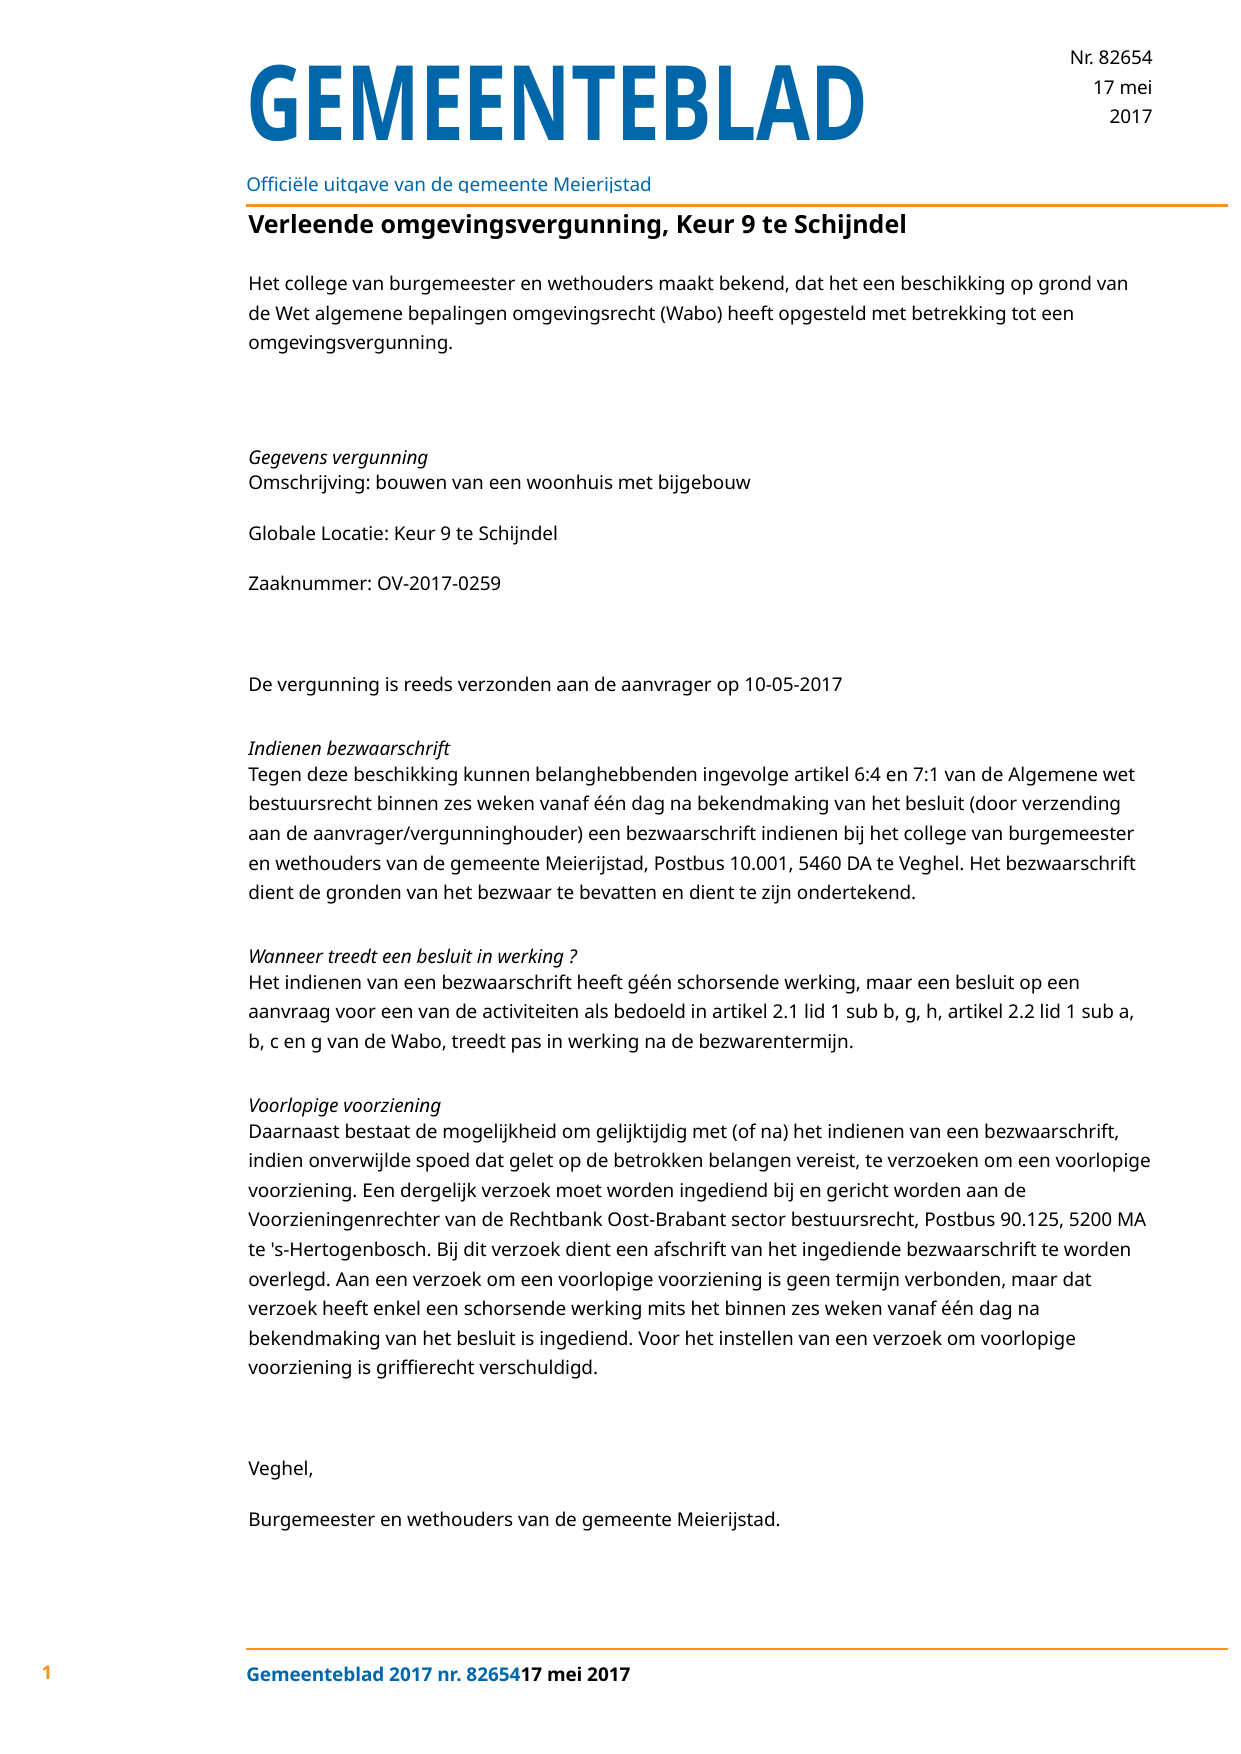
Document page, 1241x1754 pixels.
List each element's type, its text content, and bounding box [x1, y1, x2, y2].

text Het indienen van een bezwaarschrift heeft géén schorsende werking, maar een besluit op een aanvraag voor een van de activiteiten als bedoeld in artikel 2.1 lid 1 sub b, g, h, artikel 2.2 lid 1 sub a, b, c en g van de Wabo, treedt pas in werking na de bezwarentermijn. [248, 969, 1152, 1054]
text Veghel, [248, 1455, 1152, 1481]
text Voorlopige voorziening [248, 1092, 1152, 1118]
text Wanneer treedt een besluit in werking ? [248, 943, 1152, 969]
text Het college van burgemeester en wethouders maakt bekend, dat het een beschikking op grond van de Wet algemene bepalingen omgevingsrecht (Wabo) heeft opgesteld met betrekking tot een omgevingsvergunning. [248, 270, 1152, 355]
text Tegen deze beschikking kunnen belanghebbenden ingevolge artikel 6:4 en 7:1 van de Algemene wet bestuursrecht binnen zes weken vanaf één dag na bekendmaking van het besluit (door verzending aan de aanvrager/vergunninghouder) een bezwaarschrift indienen bij het college van burgemeester en wethouders van de gemeente Meierijstad, Postbus 10.001, 5460 DA te Veghel. Het bezwaarschrift dient de gronden van het bezwaar te bevatten en dient te zijn ondertekend. [248, 761, 1152, 905]
picture [41, 47, 231, 172]
text Indienen bezwaarschrift [248, 735, 1152, 761]
text Omschrijving: bouwen van een woonhuis met bijgebouw [248, 469, 1152, 495]
text De vergunning is reeds verzonden aan de aanvrager op 10-05-2017 [248, 671, 1152, 697]
text Gegevens vergunning [248, 444, 1152, 469]
text Globale Locatie: Keur 9 te Schijndel [248, 520, 1152, 546]
text Burgemeester en wethouders van de gemeente Meierijstad. [248, 1506, 1152, 1531]
text Zaaknummer: OV-2017-0259 [248, 570, 1152, 596]
text Daarnaast bestaat de mogelijkheid om gelijktijdig met (of na) het indienen van een bezwaarschrift, indien onverwijlde spoed dat gelet op de betrokken belangen vereist, te verzoeken om een voorlopige voorziening. Een dergelijk verzoek moet worden ingediend bij en gericht worden aan de Voorzieningenrechter van de Rechtbank Oost-Brabant sector bestuursrecht, Postbus 90.125, 5200 MA te 's-Hertogenbosch. Bij dit verzoek dient een afschrift van het ingediende bezwaarschrift te worden overlegd. Aan een verzoek om een voorlopige voorziening is geen termijn verbonden, maar dat verzoek heeft enkel een schorsende werking mits het binnen zes weken vanaf één dag na bekendmaking van het besluit is ingediend. Voor het instellen van een verzoek om voorlopige voorziening is griffierecht verschuldigd. [248, 1118, 1152, 1380]
text Verleende omgevingsvergunning, Keur 9 te Schijndel [248, 207, 1152, 241]
